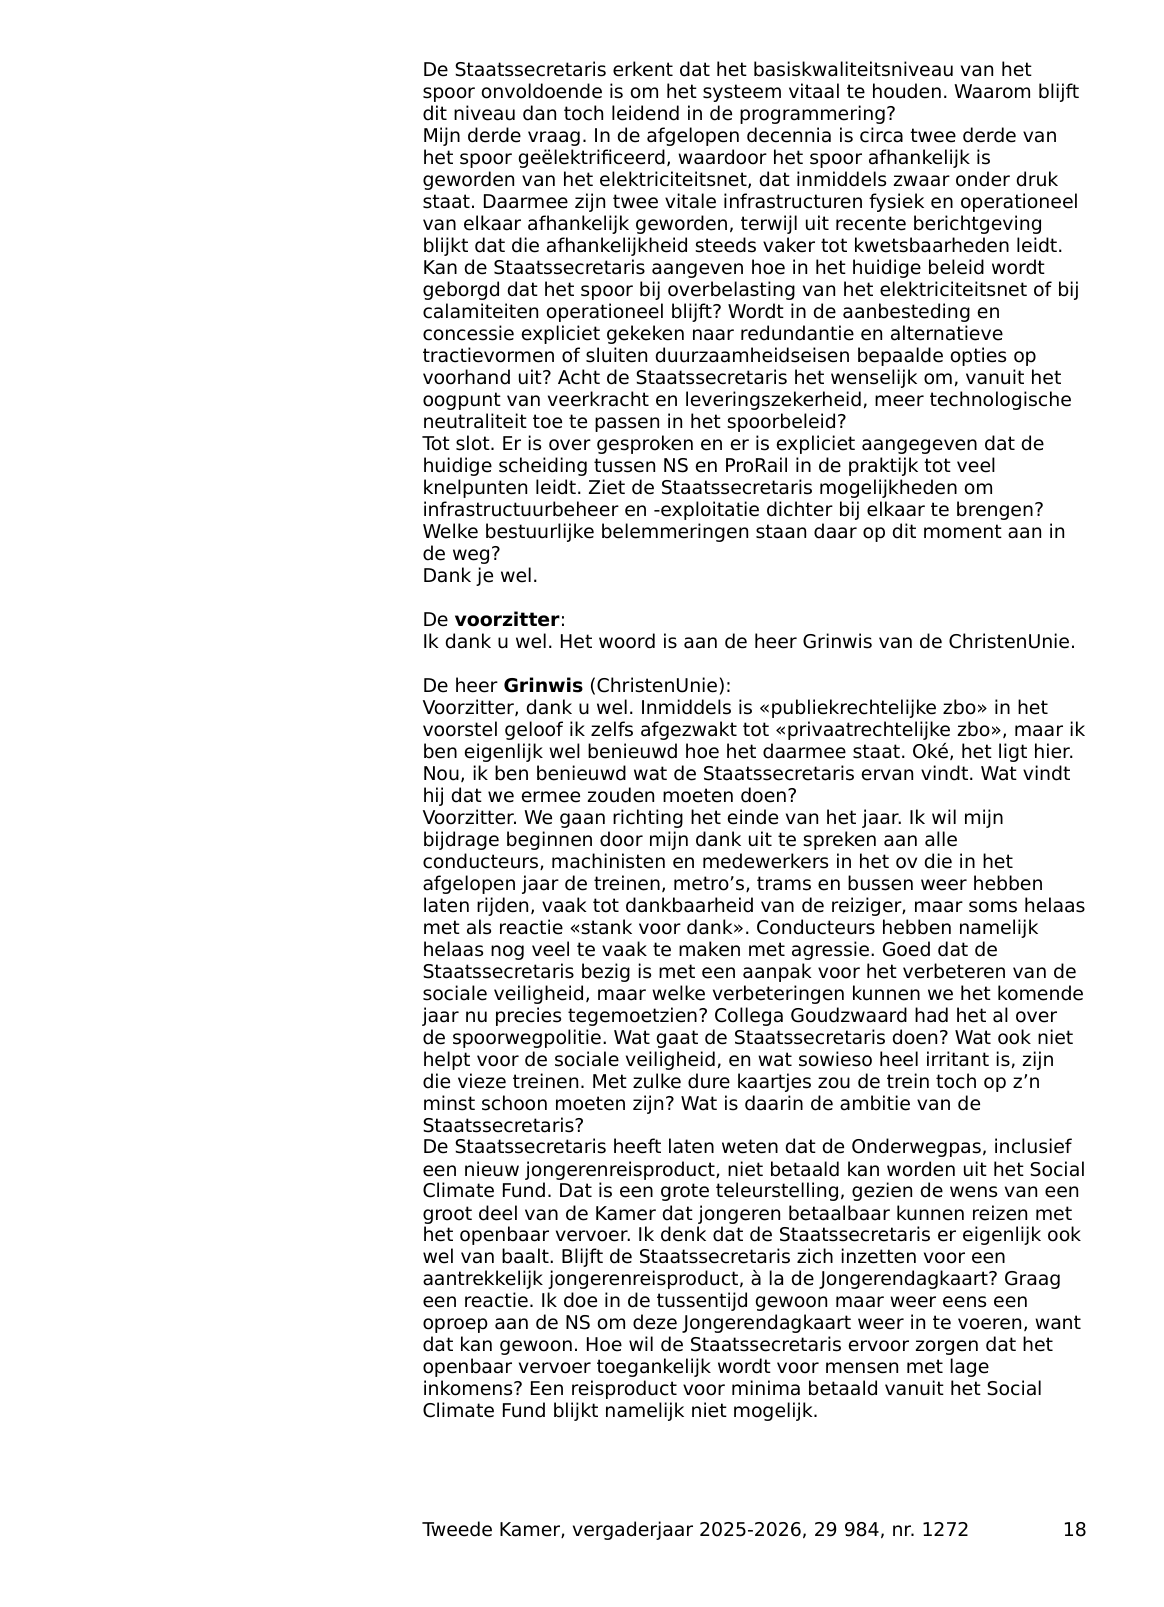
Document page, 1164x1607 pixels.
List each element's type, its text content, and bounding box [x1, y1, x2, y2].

text De heer Grinwis (ChristenUnie): [422, 675, 1087, 697]
text De Staatssecretaris heeft laten weten dat de Onderwegpas, inclusief een nieuw jongerenreisproduct, niet betaald kan worden uit het Social Climate Fund. Dat is een grote teleurstelling, gezien de wens van een groot deel van de Kamer dat jongeren betaalbaar kunnen reizen met het openbaar vervoer. Ik denk dat de Staatssecretaris er eigenlijk ook wel van baalt. Blijft de Staatssecretaris zich inzetten voor een aantrekkelijk jongerenreisproduct, à la de Jongerendagkaart? Graag een reactie. Ik doe in de tussentijd gewoon maar weer eens een oproep aan de NS om deze Jongerendagkaart weer in te voeren, want dat kan gewoon. Hoe wil de Staatssecretaris ervoor zorgen dat het openbaar vervoer toegankelijk wordt voor mensen met lage inkomens? Een reisproduct voor minima betaald vanuit het Social Climate Fund blijkt namelijk niet mogelijk. [422, 1136, 1087, 1422]
text De voorzitter: [422, 609, 1087, 631]
text De Staatssecretaris erkent dat het basiskwaliteitsniveau van het spoor onvoldoende is om het systeem vitaal te houden. Waarom blijft dit niveau dan toch leidend in de programmering? [422, 59, 1087, 125]
text Mijn derde vraag. In de afgelopen decennia is circa twee derde van het spoor geëlektrificeerd, waardoor het spoor afhankelijk is geworden van het elektriciteitsnet, dat inmiddels zwaar onder druk staat. Daarmee zijn twee vitale infrastructuren fysiek en operationeel van elkaar afhankelijk geworden, terwijl uit recente berichtgeving blijkt dat die afhankelijkheid steeds vaker tot kwetsbaarheden leidt. Kan de Staatssecretaris aangeven hoe in het huidige beleid wordt geborgd dat het spoor bij overbelasting van het elektriciteitsnet of bij calamiteiten operationeel blijft? Wordt in de aanbesteding en concessie expliciet gekeken naar redundantie en alternatieve tractievormen of sluiten duurzaamheidseisen bepaalde opties op voorhand uit? Acht de Staatssecretaris het wenselijk om, vanuit het oogpunt van veerkracht en leveringszekerheid, meer technologische neutraliteit toe te passen in het spoorbeleid? [422, 125, 1087, 433]
text Dank je wel. [422, 564, 1087, 587]
text Tot slot. Er is over gesproken en er is expliciet aangegeven dat de huidige scheiding tussen NS en ProRail in de praktijk tot veel knelpunten leidt. Ziet de Staatssecretaris mogelijkheden om infrastructuurbeheer en -exploitatie dichter bij elkaar te brengen? Welke bestuurlijke belemmeringen staan daar op dit moment aan in de weg? [422, 433, 1087, 564]
text Voorzitter. We gaan richting het einde van het jaar. Ik wil mijn bijdrage beginnen door mijn dank uit te spreken aan alle conducteurs, machinisten en medewerkers in het ov die in het afgelopen jaar de treinen, metro’s, trams en bussen weer hebben laten rijden, vaak tot dankbaarheid van de reiziger, maar soms helaas met als reactie «stank voor dank». Conducteurs hebben namelijk helaas nog veel te vaak te maken met agressie. Goed dat de Staatssecretaris bezig is met een aanpak voor het verbeteren van de sociale veiligheid, maar welke verbeteringen kunnen we het komende jaar nu precies tegemoetzien? Collega Goudzwaard had het al over de spoorwegpolitie. Wat gaat de Staatssecretaris doen? Wat ook niet helpt voor de sociale veiligheid, en wat sowieso heel irritant is, zijn die vieze treinen. Met zulke dure kaartjes zou de trein toch op z’n minst schoon moeten zijn? Wat is daarin de ambitie van de Staatssecretaris? [422, 807, 1087, 1136]
text Ik dank u wel. Het woord is aan de heer Grinwis van de ChristenUnie. [422, 631, 1087, 653]
text Voorzitter, dank u wel. Inmiddels is «publiekrechtelijke zbo» in het voorstel geloof ik zelfs afgezwakt tot «privaatrechtelijke zbo», maar ik ben eigenlijk wel benieuwd hoe het daarmee staat. Oké, het ligt hier. Nou, ik ben benieuwd wat de Staatssecretaris ervan vindt. Wat vindt hij dat we ermee zouden moeten doen? [422, 697, 1087, 807]
